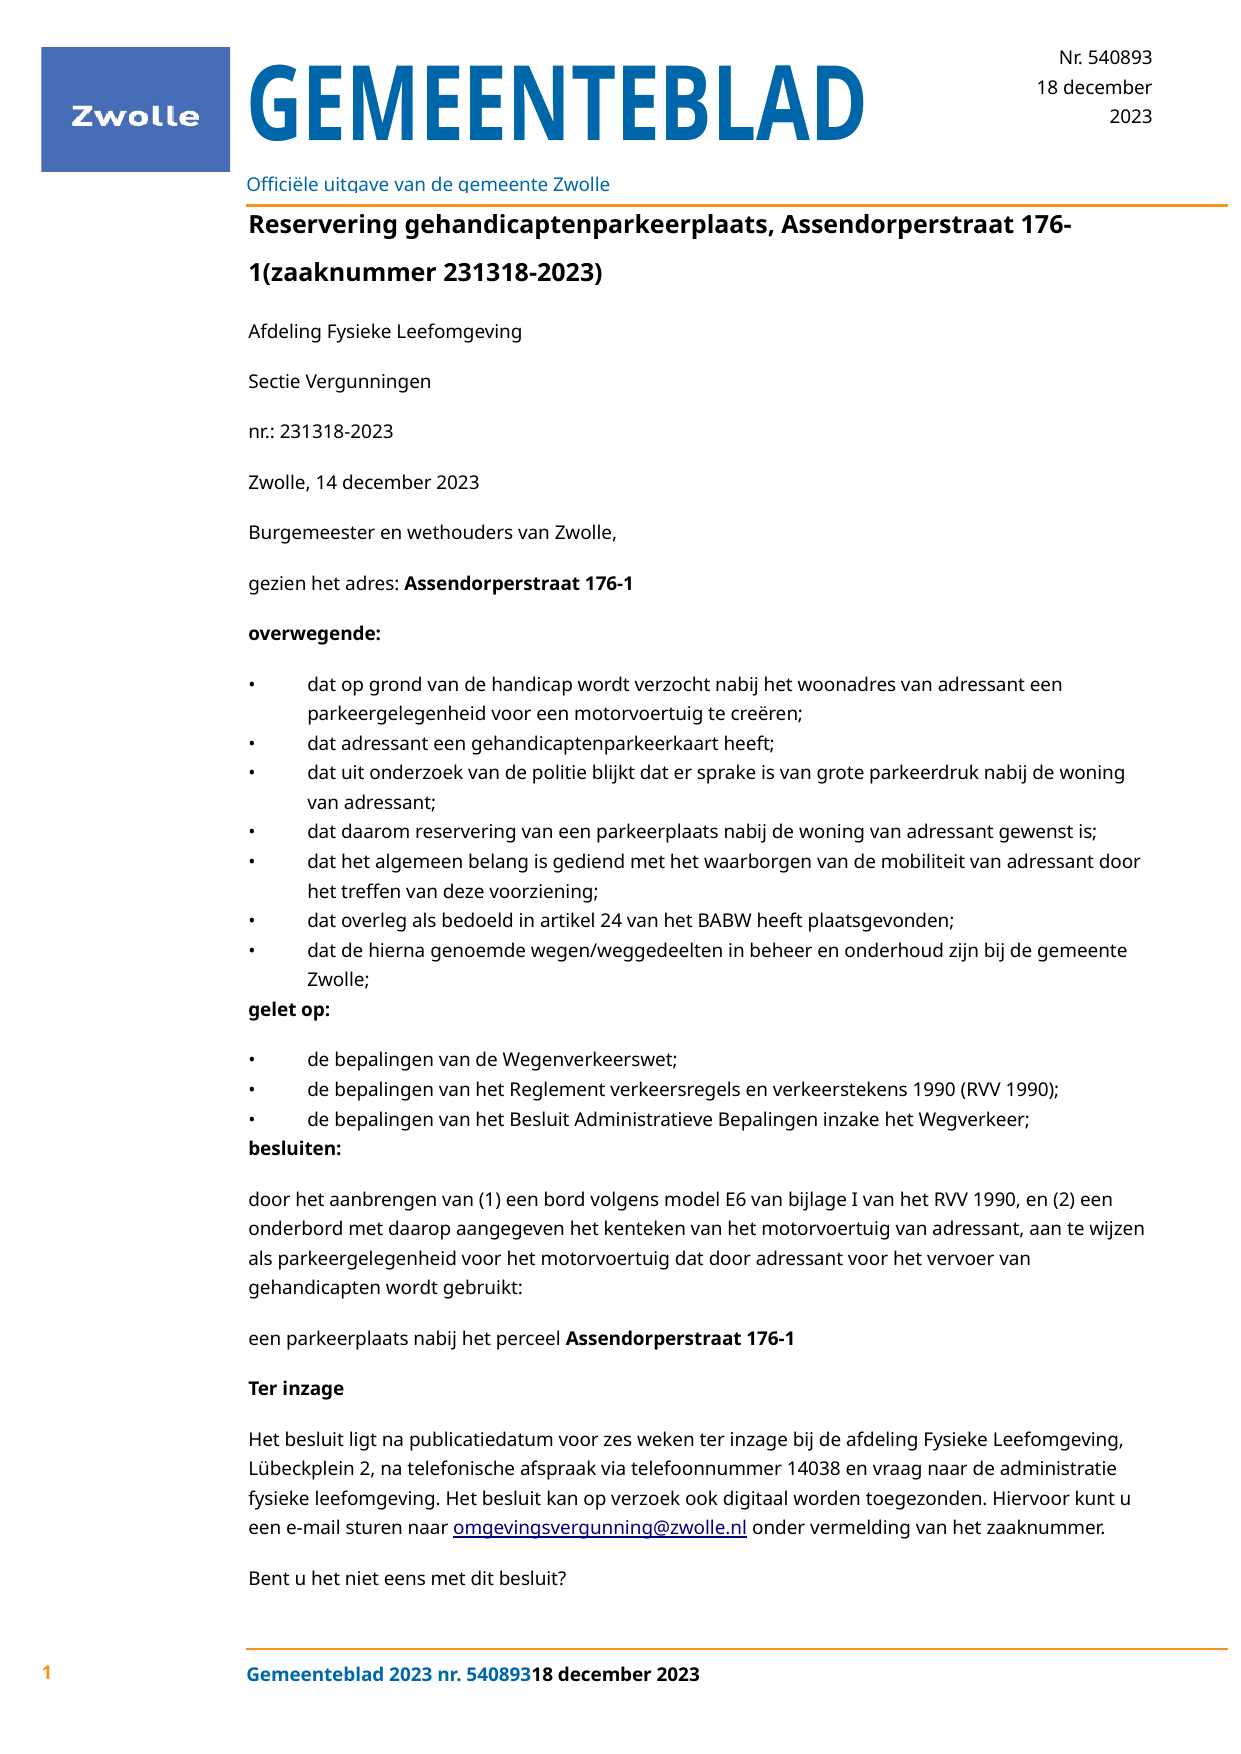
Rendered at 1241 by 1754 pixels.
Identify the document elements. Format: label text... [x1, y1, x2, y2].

list de bepalingen van het Reglement verkeersregels en verkeerstekens 1990 (RVV 1990); [248, 1076, 1152, 1102]
text Zwolle, 14 december 2023 [248, 469, 1152, 495]
list dat adressant een gehandicaptenparkeerkaart heeft; [248, 730, 1152, 756]
text een parkeerplaats nabij het perceel Assendorperstraat 176-1 [248, 1325, 1152, 1351]
text Bent u het niet eens met dit besluit? [248, 1565, 1152, 1591]
text Burgemeester en wethouders van Zwolle, [248, 519, 1152, 545]
list de bepalingen van het Besluit Administratieve Bepalingen inzake het Wegverkeer; [248, 1106, 1152, 1132]
picture [41, 47, 231, 172]
text gelet op: [248, 996, 1152, 1022]
text Het besluit ligt na publicatiedatum voor zes weken ter inzage bij de afdeling Fysieke Leefomgeving, Lübeckplein 2, na telefonische afspraak via telefoonnummer 14038 en vraag naar de administratie fysieke leefomgeving. Het besluit kan op verzoek ook digitaal worden toegezonden. Hiervoor kunt u een e-mail sturen naar omgevingsvergunning@zwolle.nl onder vermelding van het zaaknummer. [248, 1426, 1152, 1540]
text Afdeling Fysieke Leefomgeving [248, 318, 1152, 344]
text Ter inzage [248, 1375, 1152, 1401]
list dat het algemeen belang is gediend met het waarborgen van de mobiliteit van adressant door het treffen van deze voorziening; [248, 848, 1152, 904]
text Reservering gehandicaptenparkeerplaats, Assendorperstraat 176-1(zaaknummer 231318-2023) [248, 207, 1152, 288]
text door het aanbrengen van (1) een bord volgens model E6 van bijlage I van het RVV 1990, en (2) een onderbord met daarop aangegeven het kenteken van het motorvoertuig van adressant, aan te wijzen als parkeergelegenheid voor het motorvoertuig dat door adressant voor het vervoer van gehandicapten wordt gebruikt: [248, 1186, 1152, 1300]
text gezien het adres: Assendorperstraat 176-1 [248, 570, 1152, 596]
list dat op grond van de handicap wordt verzocht nabij het woonadres van adressant een parkeergelegenheid voor een motorvoertuig te creëren; [248, 671, 1152, 726]
list dat overleg als bedoeld in artikel 24 van het BABW heeft plaatsgevonden; [248, 907, 1152, 933]
list dat de hierna genoemde wegen/weggedeelten in beheer en onderhoud zijn bij de gemeente Zwolle; [248, 937, 1152, 992]
list dat uit onderzoek van de politie blijkt dat er sprake is van grote parkeerdruk nabij de woning van adressant; [248, 759, 1152, 815]
text nr.: 231318-2023 [248, 419, 1152, 444]
text overwegende: [248, 620, 1152, 646]
list dat daarom reservering van een parkeerplaats nabij de woning van adressant gewenst is; [248, 819, 1152, 844]
list de bepalingen van de Wegenverkeerswet; [248, 1047, 1152, 1072]
text besluiten: [248, 1135, 1152, 1161]
text Sectie Vergunningen [248, 368, 1152, 394]
